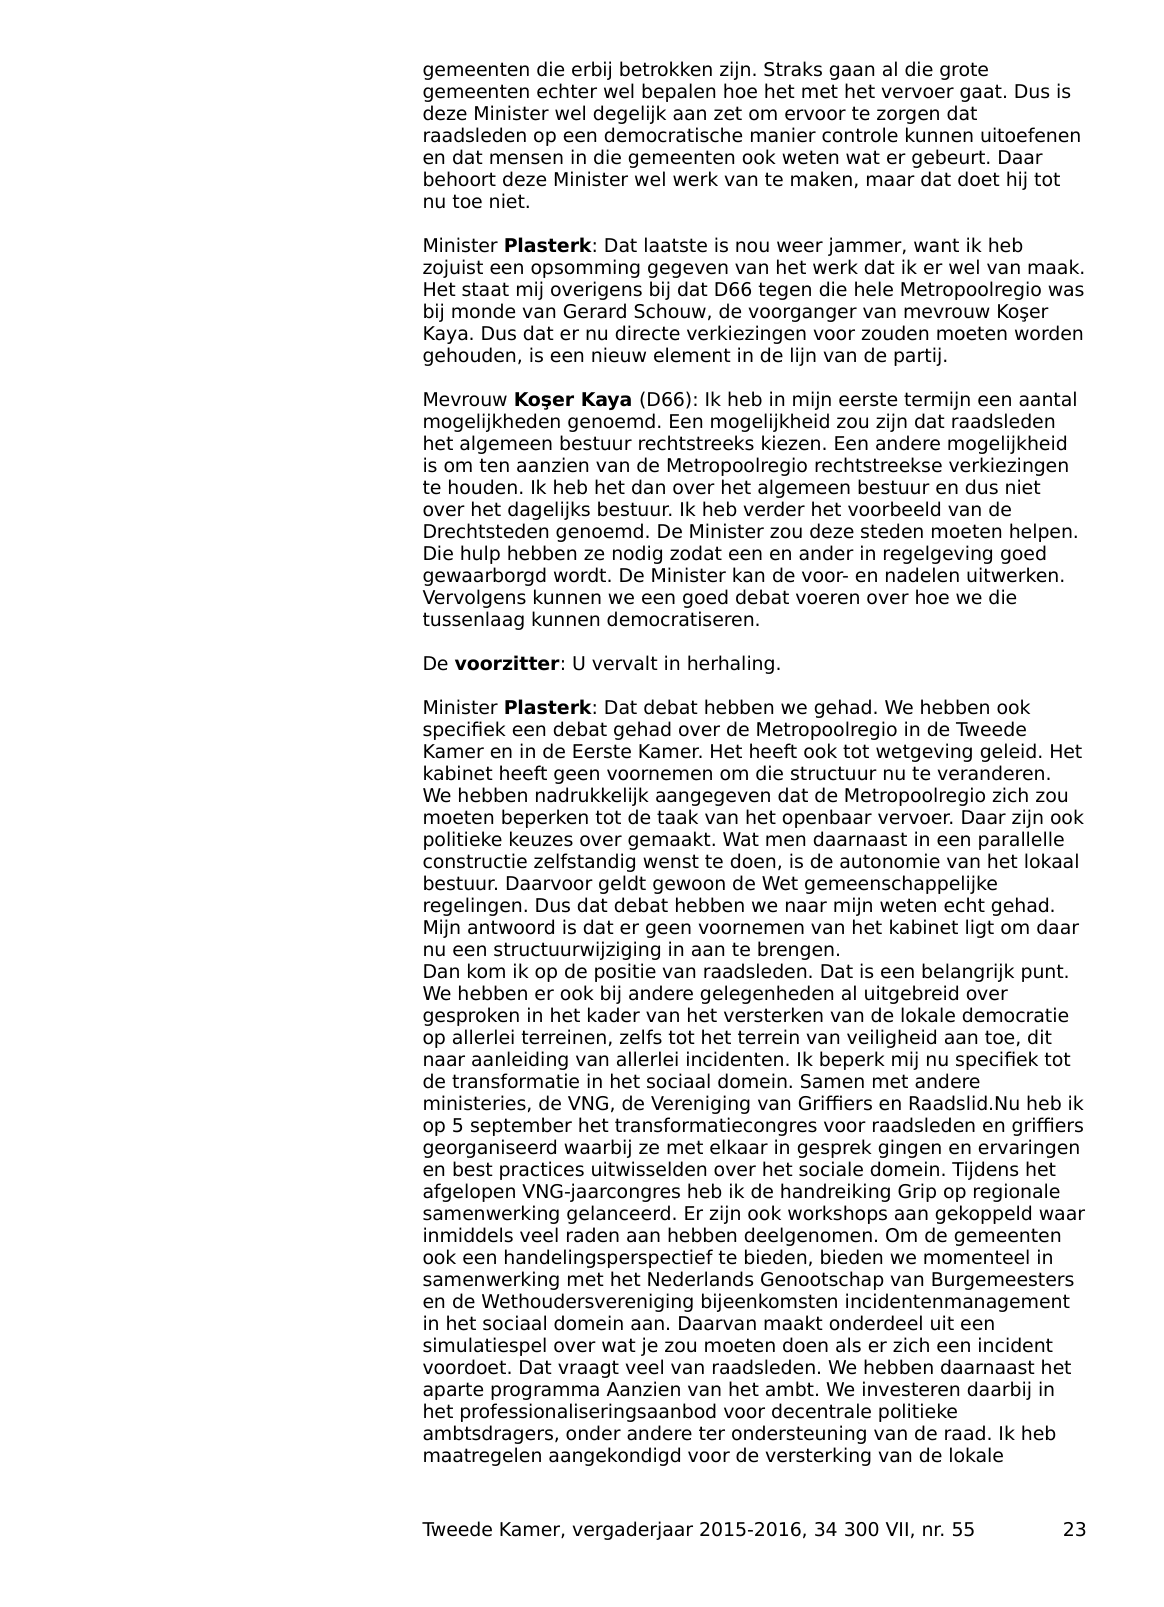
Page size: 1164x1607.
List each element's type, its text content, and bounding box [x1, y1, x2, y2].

text Dan kom ik op de positie van raadsleden. Dat is een belangrijk punt. We hebben er ook bij andere gelegenheden al uitgebreid over gesproken in het kader van het versterken van de lokale democratie op allerlei terreinen, zelfs tot het terrein van veiligheid aan toe, dit naar aanleiding van allerlei incidenten. Ik beperk mij nu specifiek tot de transformatie in het sociaal domein. Samen met andere ministeries, de VNG, de Vereniging van Griffiers en Raadslid.Nu heb ik op 5 september het transformatiecongres voor raadsleden en griffiers georganiseerd waarbij ze met elkaar in gesprek gingen en ervaringen en best practices uitwisselden over het sociale domein. Tijdens het afgelopen VNG-jaarcongres heb ik de handreiking Grip op regionale samenwerking gelanceerd. Er zijn ook workshops aan gekoppeld waar inmiddels veel raden aan hebben deelgenomen. Om de gemeenten ook een handelingsperspectief te bieden, bieden we momenteel in samenwerking met het Nederlands Genootschap van Burgemeesters en de Wethoudersvereniging bijeenkomsten incidentenmanagement in het sociaal domein aan. Daarvan maakt onderdeel uit een simulatiespel over wat je zou moeten doen als er zich een incident voordoet. Dat vraagt veel van raadsleden. We hebben daarnaast het aparte programma Aanzien van het ambt. We investeren daarbij in het professionaliseringsaanbod voor decentrale politieke ambtsdragers, onder andere ter ondersteuning van de raad. Ik heb maatregelen aangekondigd voor de versterking van de lokale [422, 961, 1087, 1467]
text De voorzitter: U vervalt in herhaling. [422, 653, 1087, 675]
text Minister Plasterk: Dat laatste is nou weer jammer, want ik heb zojuist een opsomming gegeven van het werk dat ik er wel van maak. Het staat mij overigens bij dat D66 tegen die hele Metropoolregio was bij monde van Gerard Schouw, de voorganger van mevrouw Koşer Kaya. Dus dat er nu directe verkiezingen voor zouden moeten worden gehouden, is een nieuw element in de lijn van de partij. [422, 235, 1087, 367]
text Mevrouw Koşer Kaya (D66): Ik heb in mijn eerste termijn een aantal mogelijkheden genoemd. Een mogelijkheid zou zijn dat raadsleden het algemeen bestuur rechtstreeks kiezen. Een andere mogelijkheid is om ten aanzien van de Metropoolregio rechtstreekse verkiezingen te houden. Ik heb het dan over het algemeen bestuur en dus niet over het dagelijks bestuur. Ik heb verder het voorbeeld van de Drechtsteden genoemd. De Minister zou deze steden moeten helpen. Die hulp hebben ze nodig zodat een en ander in regelgeving goed gewaarborgd wordt. De Minister kan de voor- en nadelen uitwerken. Vervolgens kunnen we een goed debat voeren over hoe we die tussenlaag kunnen democratiseren. [422, 389, 1087, 631]
text Minister Plasterk: Dat debat hebben we gehad. We hebben ook specifiek een debat gehad over de Metropoolregio in de Tweede Kamer en in de Eerste Kamer. Het heeft ook tot wetgeving geleid. Het kabinet heeft geen voornemen om die structuur nu te veranderen. We hebben nadrukkelijk aangegeven dat de Metropoolregio zich zou moeten beperken tot de taak van het openbaar vervoer. Daar zijn ook politieke keuzes over gemaakt. Wat men daarnaast in een parallelle constructie zelfstandig wenst te doen, is de autonomie van het lokaal bestuur. Daarvoor geldt gewoon de Wet gemeenschappelijke regelingen. Dus dat debat hebben we naar mijn weten echt gehad. Mijn antwoord is dat er geen voornemen van het kabinet ligt om daar nu een structuurwijziging in aan te brengen. [422, 697, 1087, 961]
text gemeenten die erbij betrokken zijn. Straks gaan al die grote gemeenten echter wel bepalen hoe het met het vervoer gaat. Dus is deze Minister wel degelijk aan zet om ervoor te zorgen dat raadsleden op een democratische manier controle kunnen uitoefenen en dat mensen in die gemeenten ook weten wat er gebeurt. Daar behoort deze Minister wel werk van te maken, maar dat doet hij tot nu toe niet. [422, 59, 1087, 213]
